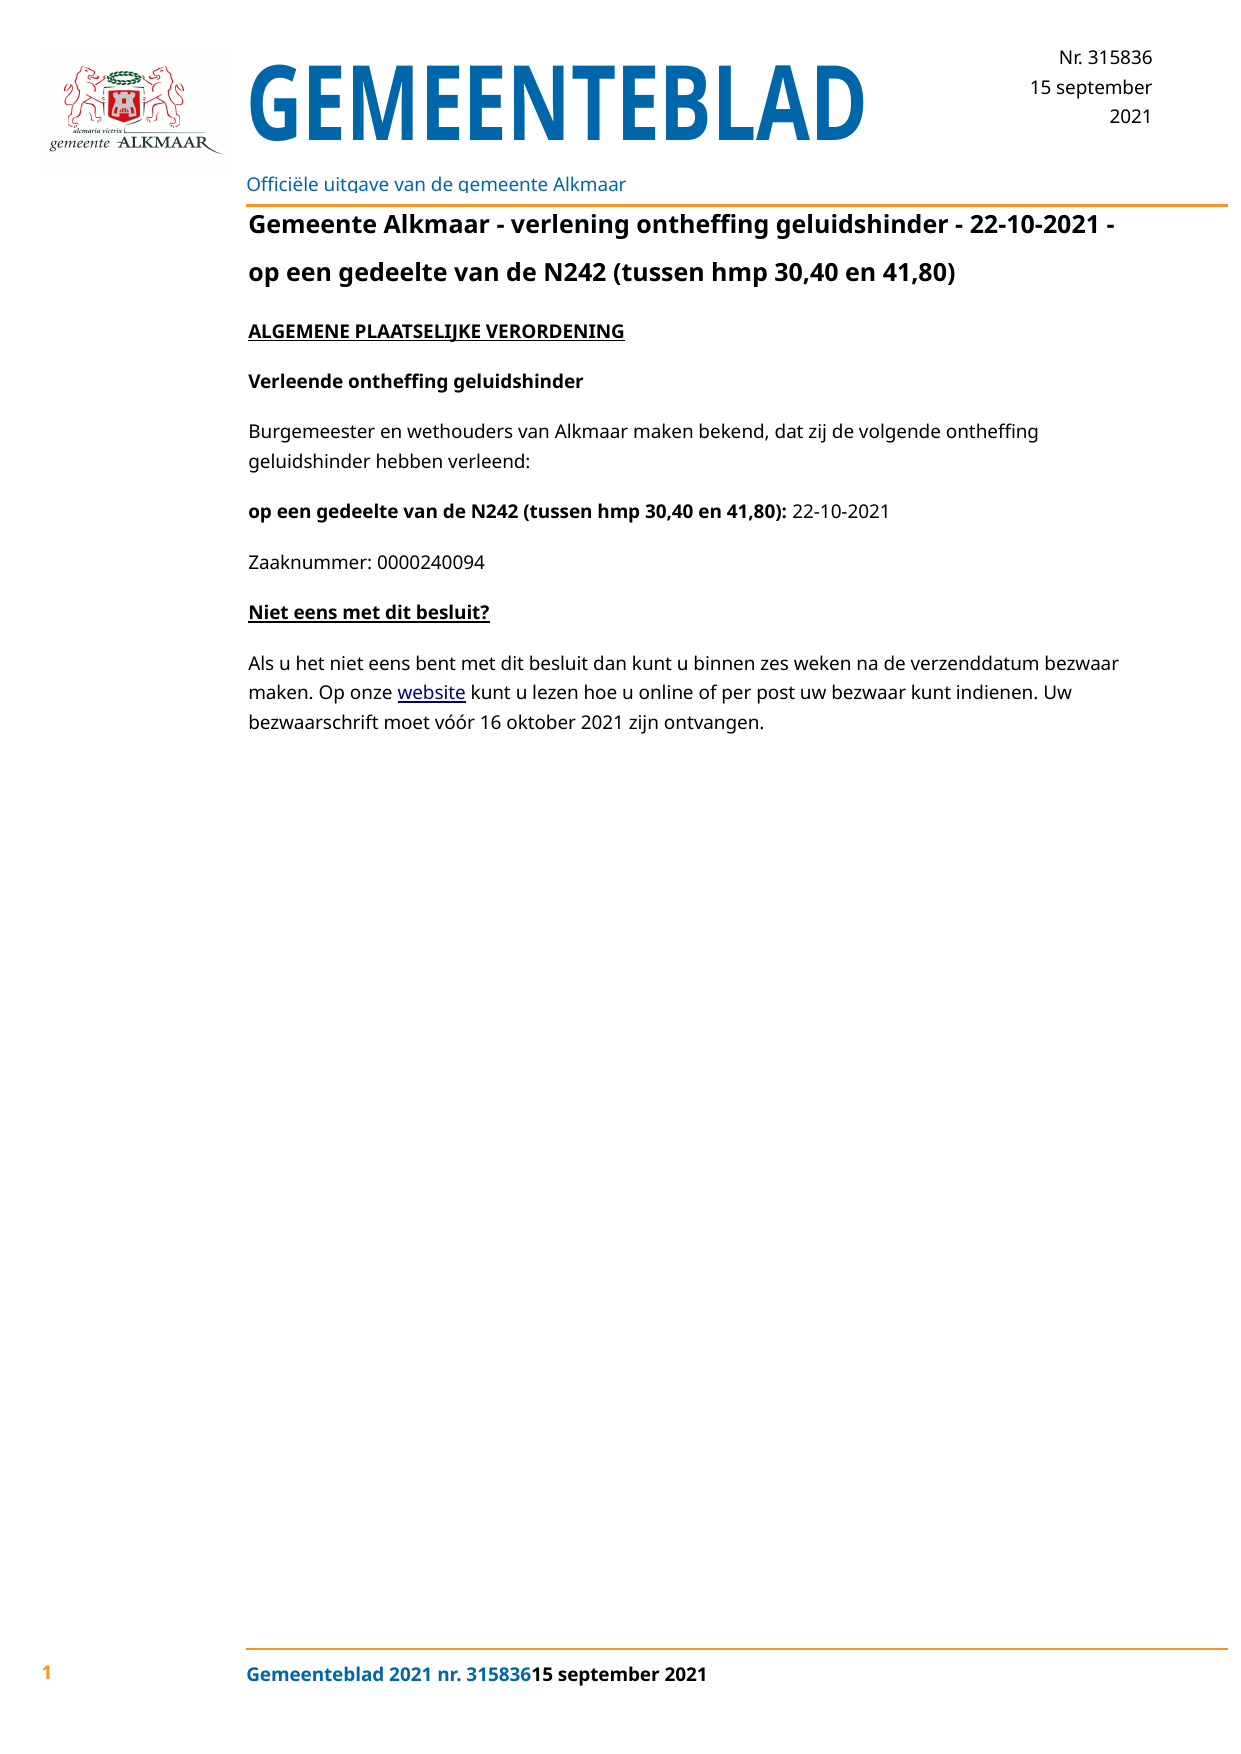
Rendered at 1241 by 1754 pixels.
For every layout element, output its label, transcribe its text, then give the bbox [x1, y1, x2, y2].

text Zaaknummer: 0000240094 [248, 549, 1152, 575]
picture [41, 47, 231, 172]
text Gemeente Alkmaar - verlening ontheffing geluidshinder - 22-10-2021 - op een gedeelte van de N242 (tussen hmp 30,40 en 41,80) [248, 207, 1152, 288]
text Niet eens met dit besluit? [248, 599, 1152, 625]
text Als u het niet eens bent met dit besluit dan kunt u binnen zes weken na de verzenddatum bezwaar maken. Op onze website kunt u lezen hoe u online of per post uw bezwaar kunt indienen. Uw bezwaarschrift moet vóór 16 oktober 2021 zijn ontvangen. [248, 650, 1152, 735]
text Burgemeester en wethouders van Alkmaar maken bekend, dat zij de volgende ontheffing geluidshinder hebben verleend: [248, 419, 1152, 474]
text Verleende ontheffing geluidshinder [248, 368, 1152, 394]
text op een gedeelte van de N242 (tussen hmp 30,40 en 41,80): 22-10-2021 [248, 499, 1152, 524]
text ALGEMENE PLAATSELIJKE VERORDENING [248, 318, 1152, 344]
